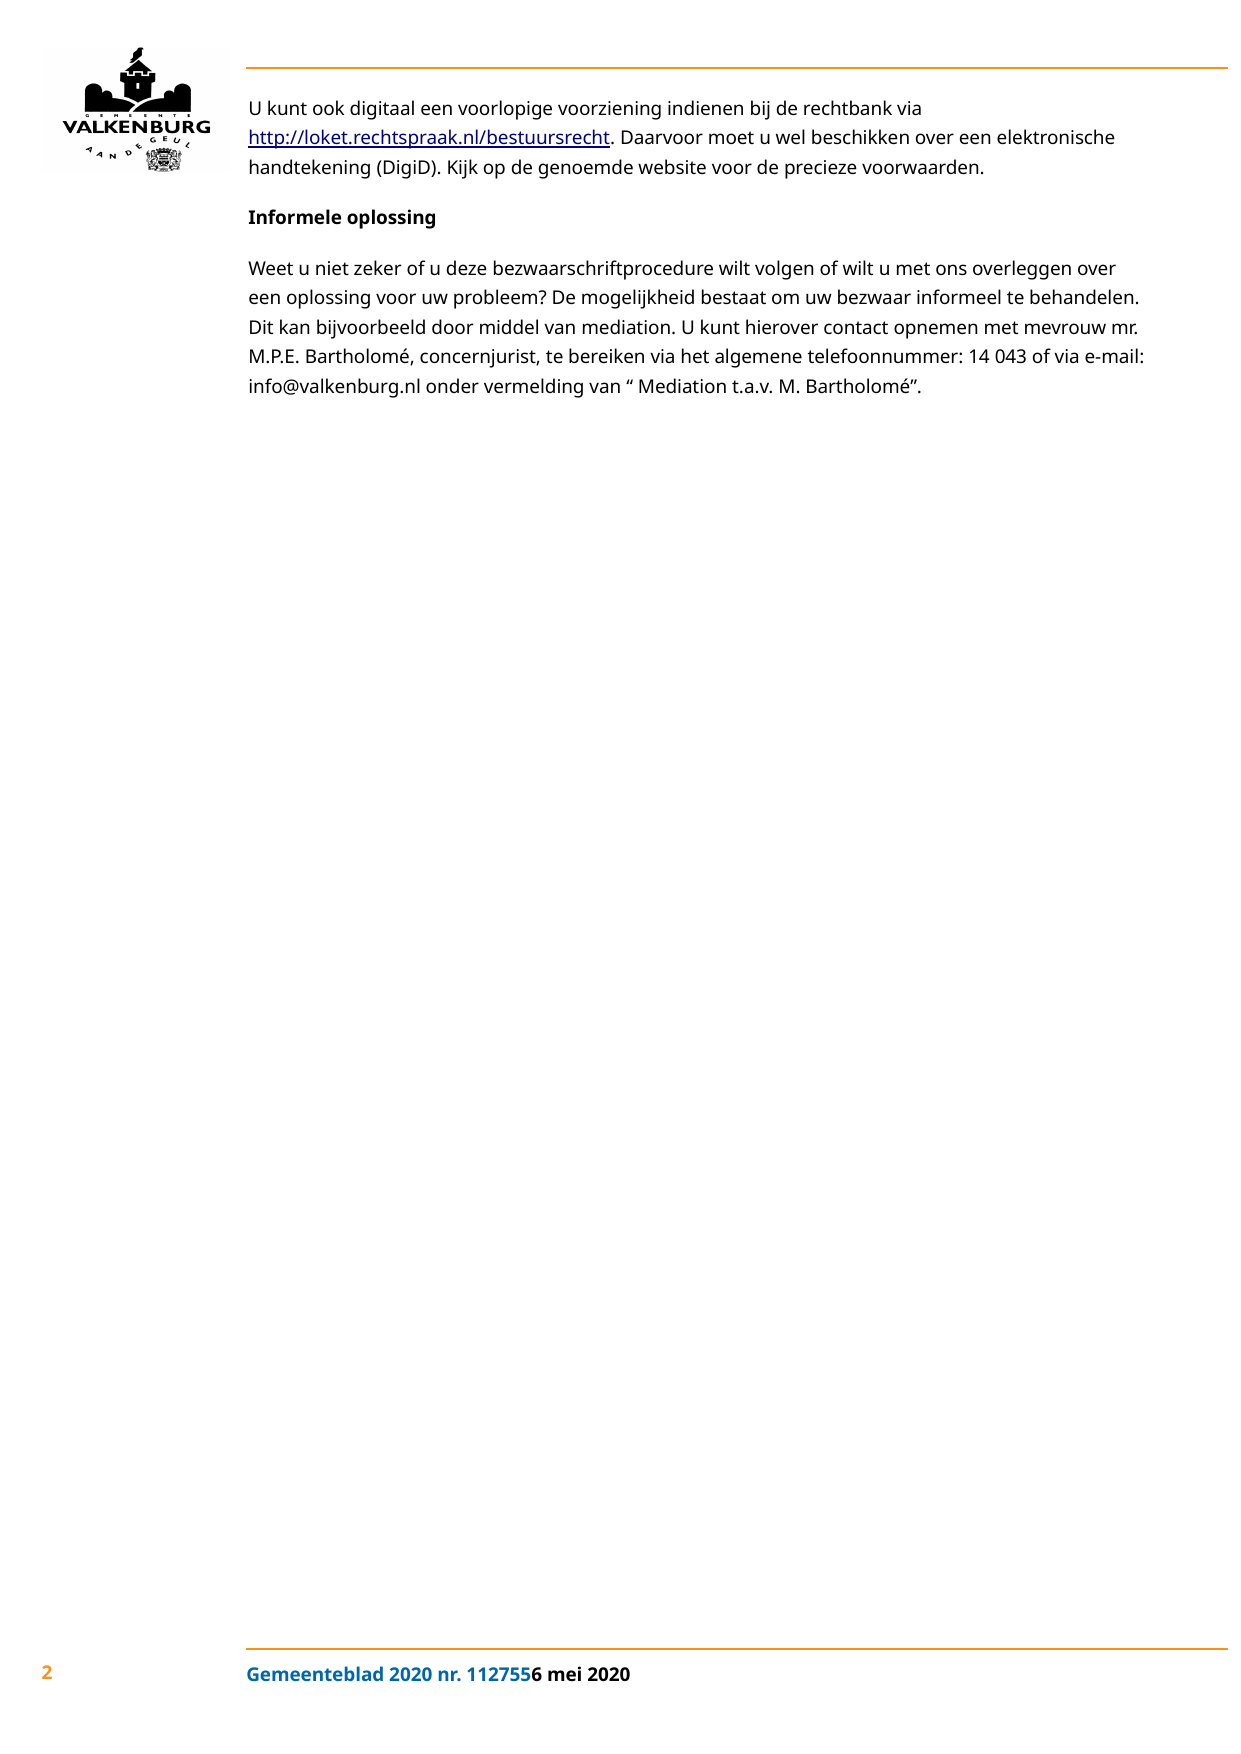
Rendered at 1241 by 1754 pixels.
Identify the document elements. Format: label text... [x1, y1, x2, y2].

text Weet u niet zeker of u deze bezwaarschriftprocedure wilt volgen of wilt u met ons overleggen over een oplossing voor uw probleem? De mogelijkheid bestaat om uw bezwaar informeel te behandelen. Dit kan bijvoorbeeld door middel van mediation. U kunt hierover contact opnemen met mevrouw mr. M.P.E. Bartholomé, concernjurist, te bereiken via het algemene telefoonnummer: 14 043 of via e-mail: info@valkenburg.nl onder vermelding van “ Mediation t.a.v. M. Bartholomé”. [248, 255, 1152, 399]
picture [41, 47, 231, 172]
text U kunt ook digitaal een voorlopige voorziening indienen bij de rechtbank via http://loket.rechtspraak.nl/bestuursrecht. Daarvoor moet u wel beschikken over een elektronische handtekening (DigiD). Kijk op de genoemde website voor de precieze voorwaarden. [248, 95, 1152, 180]
text Informele oplossing [248, 204, 1152, 230]
